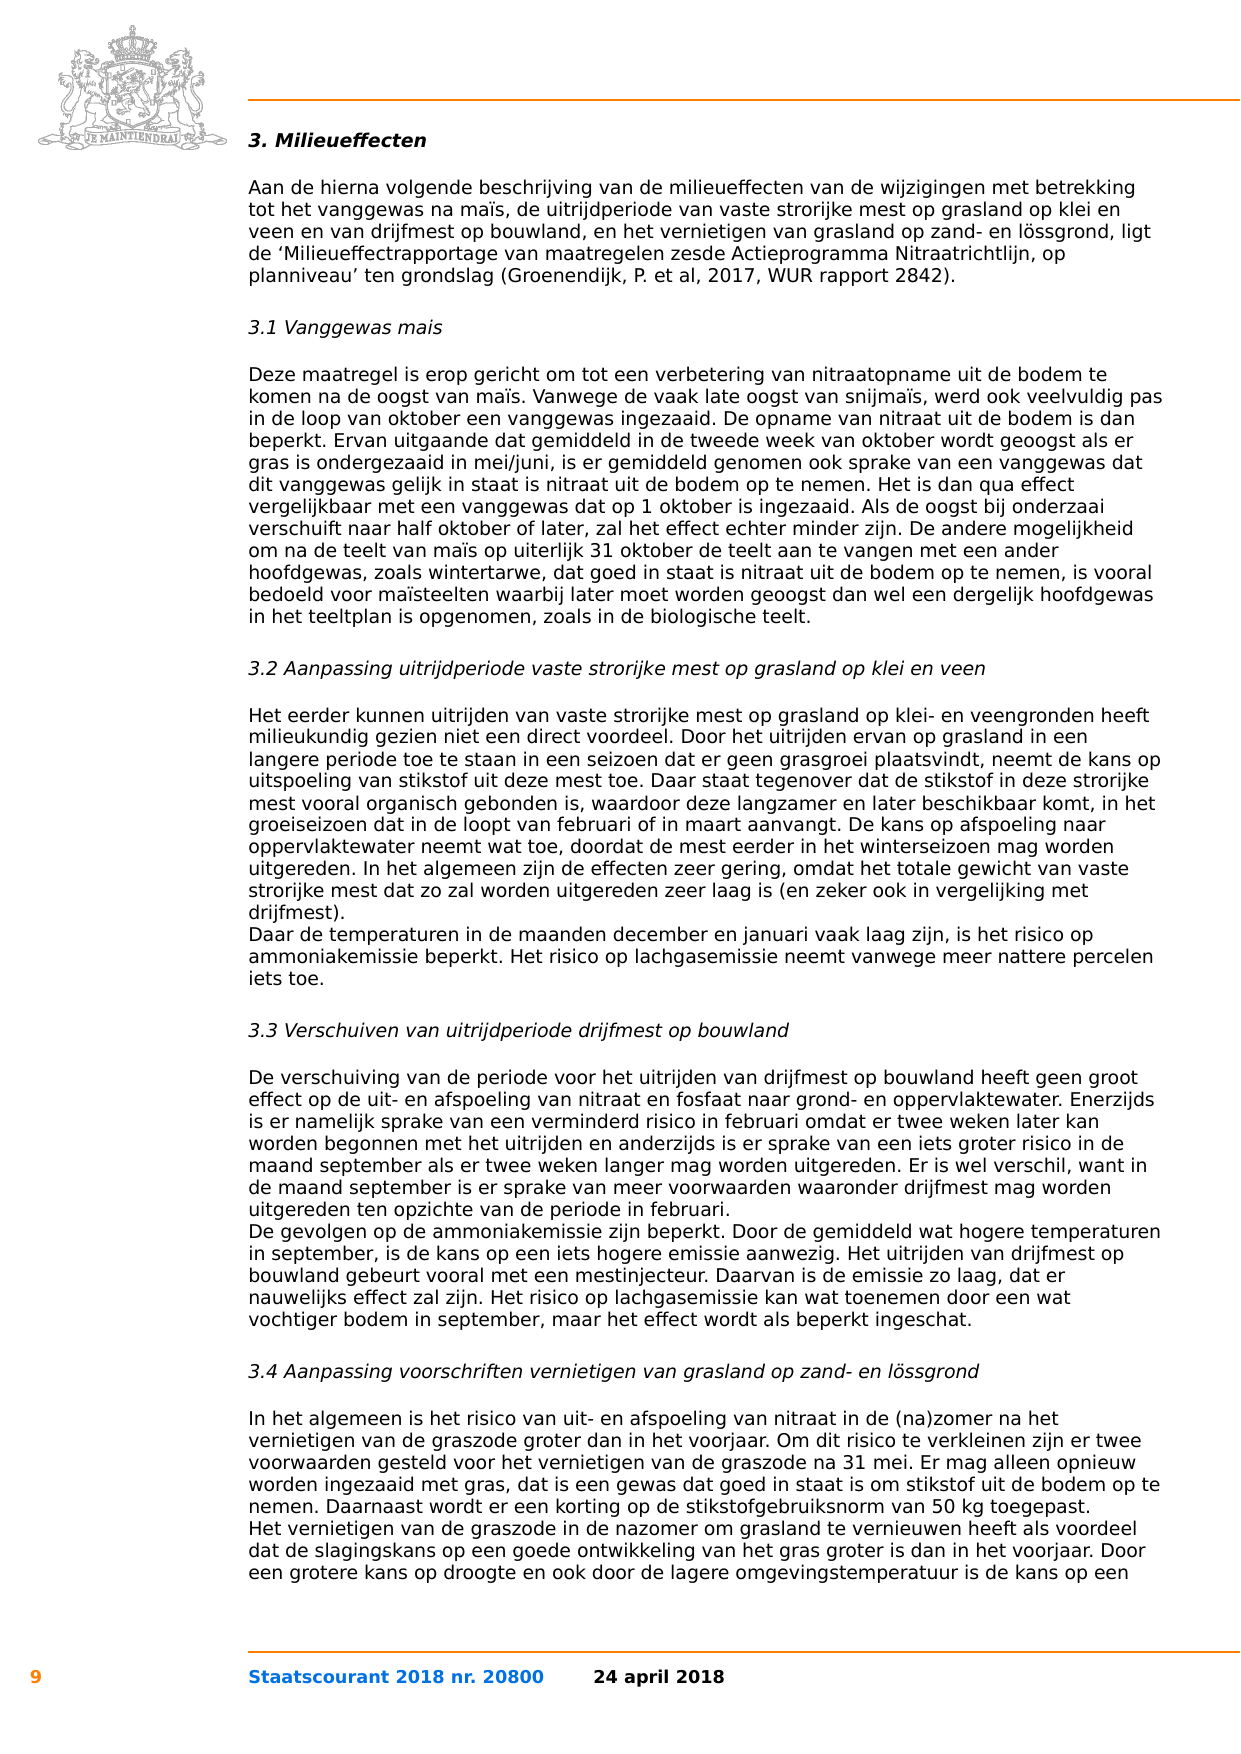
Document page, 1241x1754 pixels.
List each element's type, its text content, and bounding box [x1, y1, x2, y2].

text Het eerder kunnen uitrijden van vaste strorijke mest op grasland op klei- en veengronden heeft milieukundig gezien niet een direct voordeel. Door het uitrijden ervan op grasland in een langere periode toe te staan in een seizoen dat er geen grasgroei plaatsvindt, neemt de kans op uitspoeling van stikstof uit deze mest toe. Daar staat tegenover dat de stikstof in deze strorijke mest vooral organisch gebonden is, waardoor deze langzamer en later beschikbaar komt, in het groeiseizoen dat in de loopt van februari of in maart aanvangt. De kans op afspoeling naar oppervlaktewater neemt wat toe, doordat de mest eerder in het winterseizoen mag worden uitgereden. In het algemeen zijn de effecten zeer gering, omdat het totale gewicht van vaste strorijke mest dat zo zal worden uitgereden zeer laag is (en zeker ook in vergelijking met drijfmest). [248, 704, 1163, 924]
subtitle 3.3 Verschuiven van uitrijdperiode drijfmest op bouwland [248, 1020, 1163, 1042]
subtitle 3.1 Vanggewas mais [248, 317, 1163, 339]
text Daar de temperaturen in de maanden december en januari vaak laag zijn, is het risico op ammoniakemissie beperkt. Het risico op lachgasemissie neemt vanwege meer nattere percelen iets toe. [248, 924, 1163, 990]
picture [38, 25, 227, 150]
subtitle 3.4 Aanpassing voorschriften vernietigen van grasland op zand- en lössgrond [248, 1361, 1163, 1383]
subtitle 3.2 Aanpassing uitrijdperiode vaste strorijke mest op grasland op klei en veen [248, 657, 1163, 679]
text Deze maatregel is erop gericht om tot een verbetering van nitraatopname uit de bodem te komen na de oogst van maïs. Vanwege de vaak late oogst van snijmaïs, werd ook veelvuldig pas in de loop van oktober een vanggewas ingezaaid. De opname van nitraat uit de bodem is dan beperkt. Ervan uitgaande dat gemiddeld in de tweede week van oktober wordt geoogst als er gras is ondergezaaid in mei/juni, is er gemiddeld genomen ook sprake van een vanggewas dat dit vanggewas gelijk in staat is nitraat uit de bodem op te nemen. Het is dan qua effect vergelijkbaar met een vanggewas dat op 1 oktober is ingezaaid. Als de oogst bij onderzaai verschuift naar half oktober of later, zal het effect echter minder zijn. De andere mogelijkheid om na de teelt van maïs op uiterlijk 31 oktober de teelt aan te vangen met een ander hoofdgewas, zoals wintertarwe, dat goed in staat is nitraat uit de bodem op te nemen, is vooral bedoeld voor maïsteelten waarbij later moet worden geoogst dan wel een dergelijk hoofdgewas in het teeltplan is opgenomen, zoals in de biologische teelt. [248, 364, 1163, 627]
text In het algemeen is het risico van uit- en afspoeling van nitraat in de (na)zomer na het vernietigen van de graszode groter dan in het voorjaar. Om dit risico te verkleinen zijn er twee voorwaarden gesteld voor het vernietigen van de graszode na 31 mei. Er mag alleen opnieuw worden ingezaaid met gras, dat is een gewas dat goed in staat is om stikstof uit de bodem op te nemen. Daarnaast wordt er een korting op de stikstofgebruiksnorm van 50 kg toegepast. [248, 1408, 1163, 1518]
subtitle 3. Milieueffecten [248, 130, 1163, 152]
text De gevolgen op de ammoniakemissie zijn beperkt. Door de gemiddeld wat hogere temperaturen in september, is de kans op een iets hogere emissie aanwezig. Het uitrijden van drijfmest op bouwland gebeurt vooral met een mestinjecteur. Daarvan is de emissie zo laag, dat er nauwelijks effect zal zijn. Het risico op lachgasemissie kan wat toenemen door een wat vochtiger bodem in september, maar het effect wordt als beperkt ingeschat. [248, 1221, 1163, 1331]
text De verschuiving van de periode voor het uitrijden van drijfmest op bouwland heeft geen groot effect op de uit- en afspoeling van nitraat en fosfaat naar grond- en oppervlaktewater. Enerzijds is er namelijk sprake van een verminderd risico in februari omdat er twee weken later kan worden begonnen met het uitrijden en anderzijds is er sprake van een iets groter risico in de maand september als er twee weken langer mag worden uitgereden. Er is wel verschil, want in de maand september is er sprake van meer voorwaarden waaronder drijfmest mag worden uitgereden ten opzichte van de periode in februari. [248, 1067, 1163, 1221]
text Het vernietigen van de graszode in de nazomer om grasland te vernieuwen heeft als voordeel dat de slagingskans op een goede ontwikkeling van het gras groter is dan in het voorjaar. Door een grotere kans op droogte en ook door de lagere omgevingstemperatuur is de kans op een [248, 1518, 1163, 1584]
text Aan de hierna volgende beschrijving van de milieueffecten van de wijzigingen met betrekking tot het vanggewas na maïs, de uitrijdperiode van vaste strorijke mest op grasland op klei en veen en van drijfmest op bouwland, en het vernietigen van grasland op zand- en lössgrond, ligt de ‘Milieueffectrapportage van maatregelen zesde Actieprogramma Nitraatrichtlijn, op planniveau’ ten grondslag (Groenendijk, P. et al, 2017, WUR rapport 2842). [248, 177, 1163, 287]
